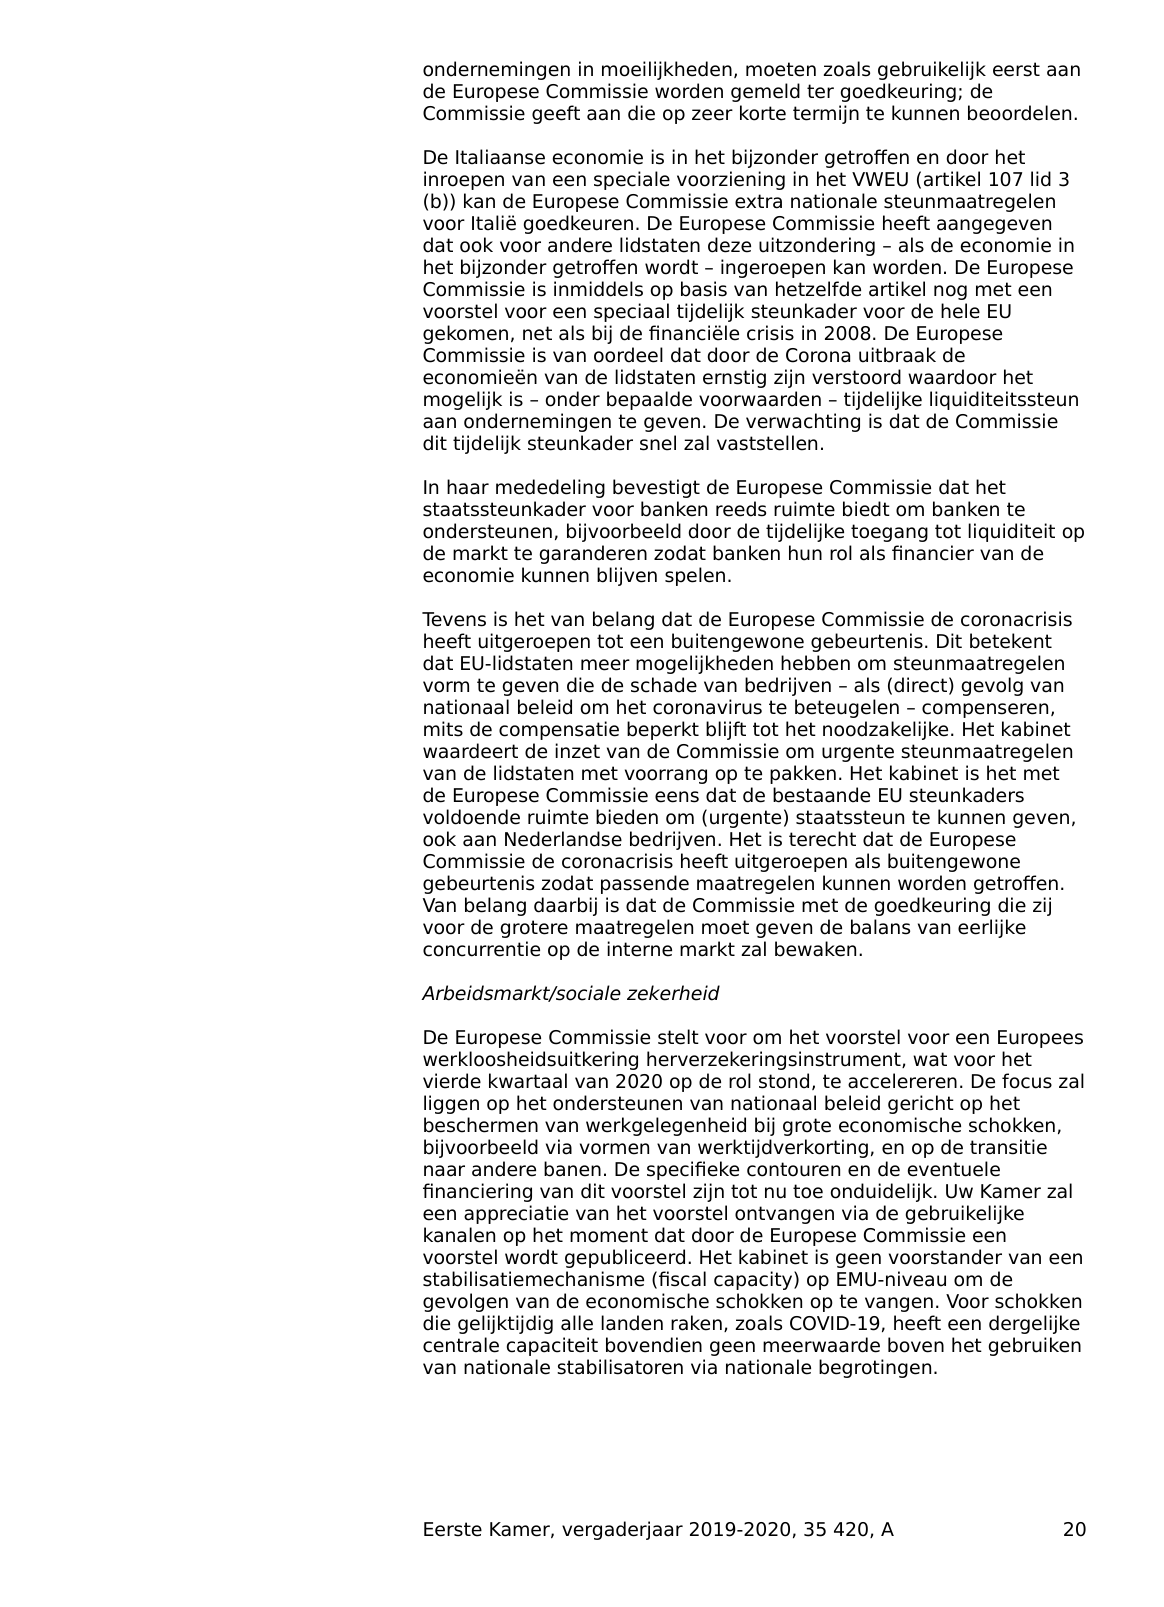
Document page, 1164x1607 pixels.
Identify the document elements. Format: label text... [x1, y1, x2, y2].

text De Italiaanse economie is in het bijzonder getroffen en door het inroepen van een speciale voorziening in het VWEU (artikel 107 lid 3 (b)) kan de Europese Commissie extra nationale steunmaatregelen voor Italië goedkeuren. De Europese Commissie heeft aangegeven dat ook voor andere lidstaten deze uitzondering – als de economie in het bijzonder getroffen wordt – ingeroepen kan worden. De Europese Commissie is inmiddels op basis van hetzelfde artikel nog met een voorstel voor een speciaal tijdelijk steunkader voor de hele EU gekomen, net als bij de financiële crisis in 2008. De Europese Commissie is van oordeel dat door de Corona uitbraak de economieën van de lidstaten ernstig zijn verstoord waardoor het mogelijk is – onder bepaalde voorwaarden – tijdelijke liquiditeitssteun aan ondernemingen te geven. De verwachting is dat de Commissie dit tijdelijk steunkader snel zal vaststellen. [422, 147, 1087, 455]
text Tevens is het van belang dat de Europese Commissie de coronacrisis heeft uitgeroepen tot een buitengewone gebeurtenis. Dit betekent dat EU-lidstaten meer mogelijkheden hebben om steunmaatregelen vorm te geven die de schade van bedrijven – als (direct) gevolg van nationaal beleid om het coronavirus te beteugelen – compenseren, mits de compensatie beperkt blijft tot het noodzakelijke. Het kabinet waardeert de inzet van de Commissie om urgente steunmaatregelen van de lidstaten met voorrang op te pakken. Het kabinet is het met de Europese Commissie eens dat de bestaande EU steunkaders voldoende ruimte bieden om (urgente) staatssteun te kunnen geven, ook aan Nederlandse bedrijven. Het is terecht dat de Europese Commissie de coronacrisis heeft uitgeroepen als buitengewone gebeurtenis zodat passende maatregelen kunnen worden getroffen. Van belang daarbij is dat de Commissie met de goedkeuring die zij voor de grotere maatregelen moet geven de balans van eerlijke concurrentie op de interne markt zal bewaken. [422, 609, 1087, 961]
text ondernemingen in moeilijkheden, moeten zoals gebruikelijk eerst aan de Europese Commissie worden gemeld ter goedkeuring; de Commissie geeft aan die op zeer korte termijn te kunnen beoordelen. [422, 59, 1087, 125]
subtitle Arbeidsmarkt/sociale zekerheid [422, 983, 1087, 1005]
text De Europese Commissie stelt voor om het voorstel voor een Europees werkloosheidsuitkering herverzekeringsinstrument, wat voor het vierde kwartaal van 2020 op de rol stond, te accelereren. De focus zal liggen op het ondersteunen van nationaal beleid gericht op het beschermen van werkgelegenheid bij grote economische schokken, bijvoorbeeld via vormen van werktijdverkorting, en op de transitie naar andere banen. De specifieke contouren en de eventuele financiering van dit voorstel zijn tot nu toe onduidelijk. Uw Kamer zal een appreciatie van het voorstel ontvangen via de gebruikelijke kanalen op het moment dat door de Europese Commissie een voorstel wordt gepubliceerd. Het kabinet is geen voorstander van een stabilisatiemechanisme (fiscal capacity) op EMU-niveau om de gevolgen van de economische schokken op te vangen. Voor schokken die gelijktijdig alle landen raken, zoals COVID-19, heeft een dergelijke centrale capaciteit bovendien geen meerwaarde boven het gebruiken van nationale stabilisatoren via nationale begrotingen. [422, 1027, 1087, 1379]
text In haar mededeling bevestigt de Europese Commissie dat het staatssteunkader voor banken reeds ruimte biedt om banken te ondersteunen, bijvoorbeeld door de tijdelijke toegang tot liquiditeit op de markt te garanderen zodat banken hun rol als financier van de economie kunnen blijven spelen. [422, 477, 1087, 587]
